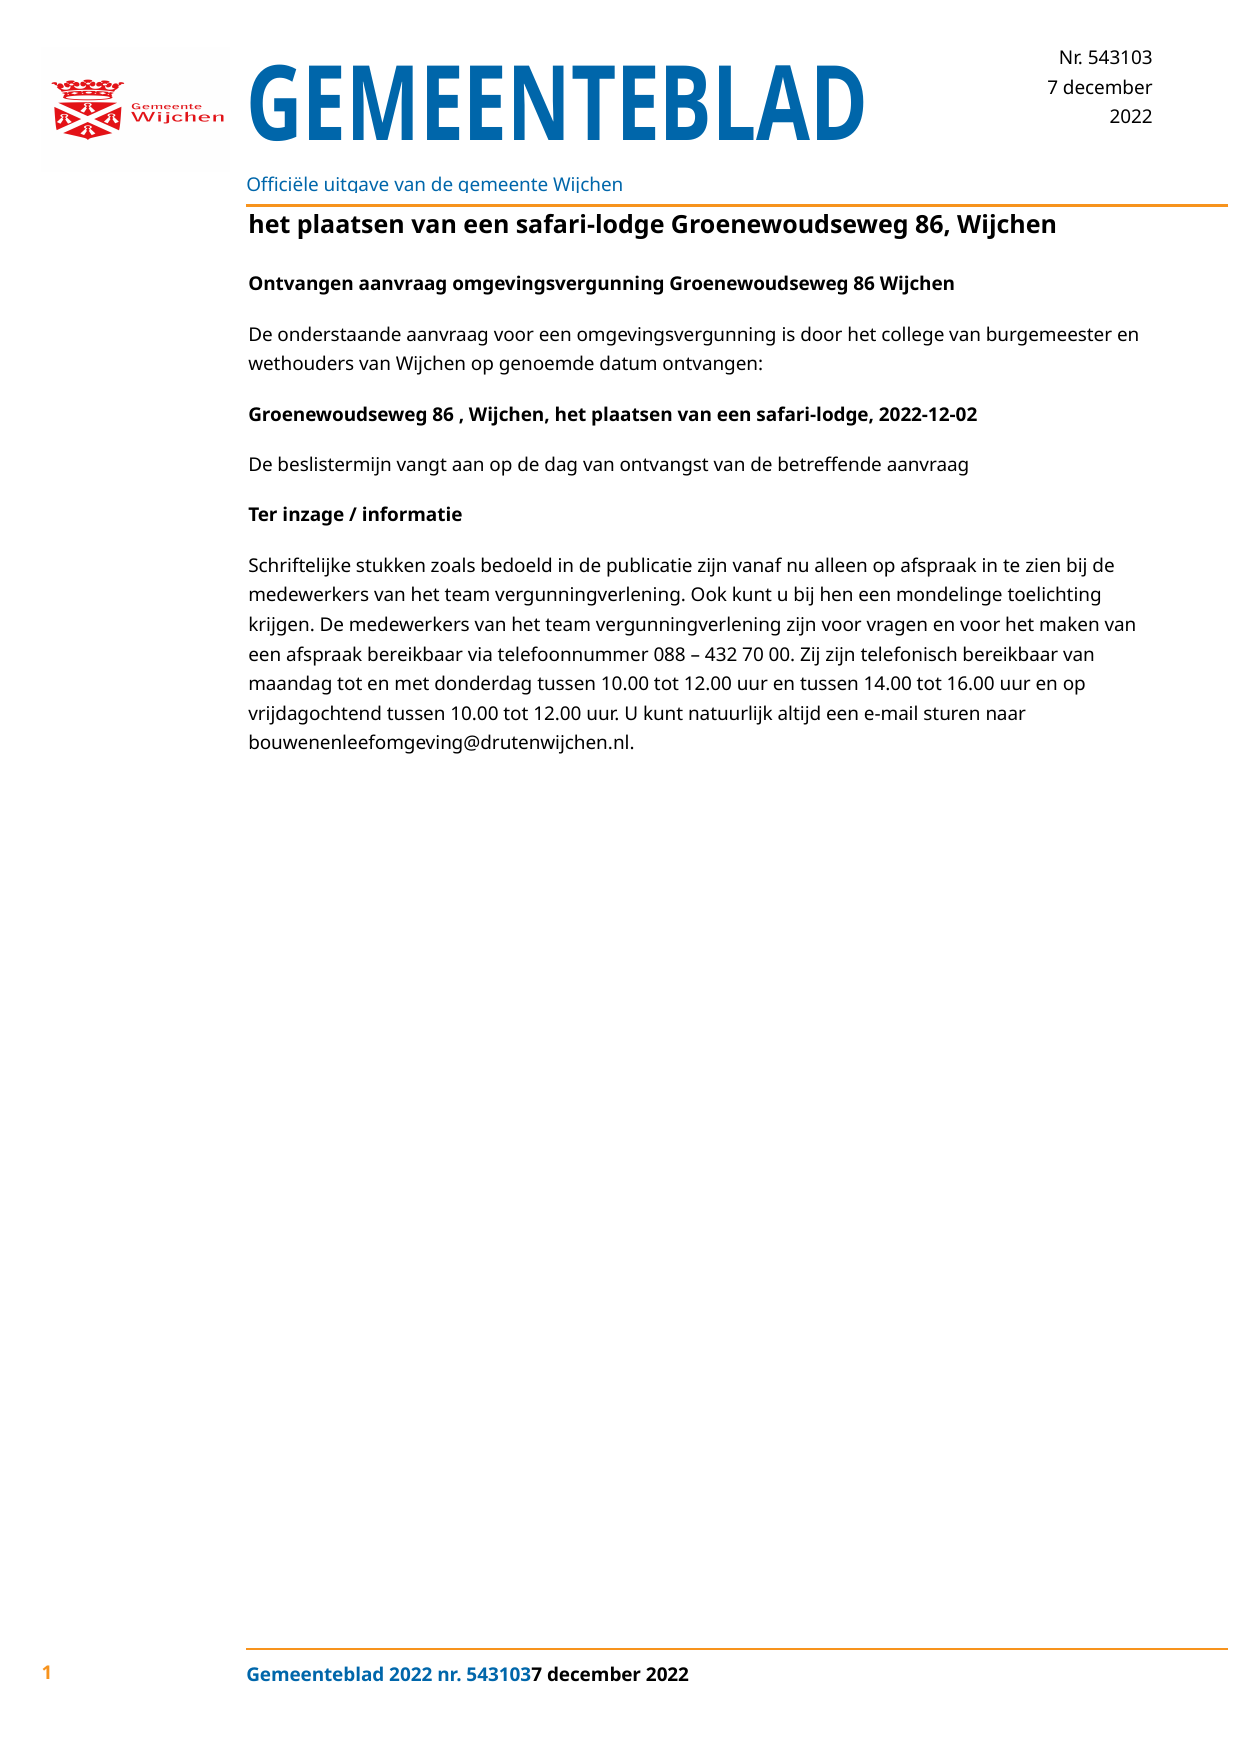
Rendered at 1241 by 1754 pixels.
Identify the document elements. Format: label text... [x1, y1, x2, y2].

text De beslistermijn vangt aan op de dag van ontvangst van de betreffende aanvraag [248, 451, 1152, 477]
text De onderstaande aanvraag voor een omgevingsvergunning is door het college van burgemeester en wethouders van Wijchen op genoemde datum ontvangen: [248, 321, 1152, 376]
text Groenewoudseweg 86 , Wijchen, het plaatsen van een safari-lodge, 2022-12-02 [248, 401, 1152, 426]
text Ontvangen aanvraag omgevingsvergunning Groenewoudseweg 86 Wijchen [248, 270, 1152, 296]
picture [41, 47, 231, 172]
text Ter inzage / informatie [248, 502, 1152, 527]
text het plaatsen van een safari-lodge Groenewoudseweg 86, Wijchen [248, 207, 1152, 241]
text Schriftelijke stukken zoals bedoeld in de publicatie zijn vanaf nu alleen op afspraak in te zien bij de medewerkers van het team vergunningverlening. Ook kunt u bij hen een mondelinge toelichting krijgen. De medewerkers van het team vergunningverlening zijn voor vragen en voor het maken van een afspraak bereikbaar via telefoonnummer 088 – 432 70 00. Zij zijn telefonisch bereikbaar van maandag tot en met donderdag tussen 10.00 tot 12.00 uur en tussen 14.00 tot 16.00 uur en op vrijdagochtend tussen 10.00 tot 12.00 uur. U kunt natuurlijk altijd een e-mail sturen naar bouwenenleefomgeving@drutenwijchen.nl. [248, 552, 1152, 755]
